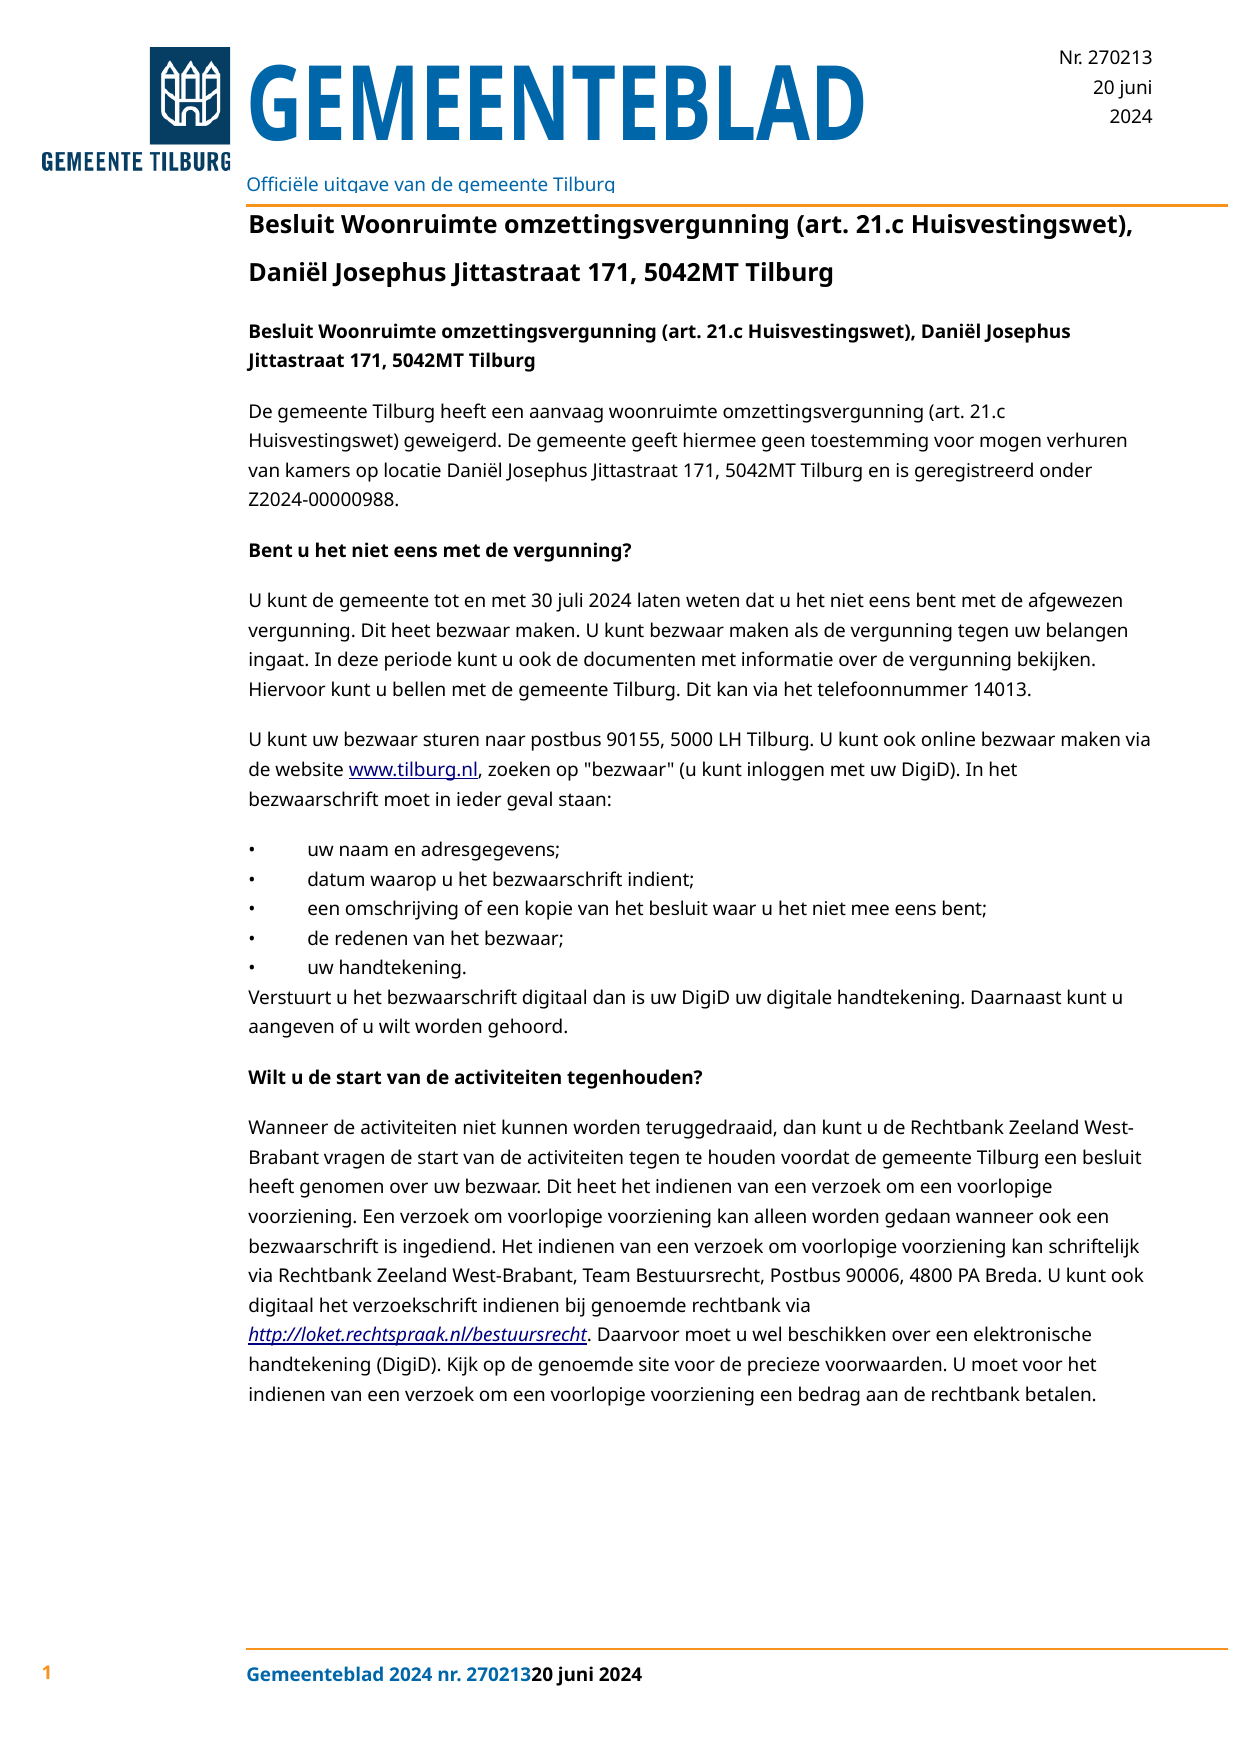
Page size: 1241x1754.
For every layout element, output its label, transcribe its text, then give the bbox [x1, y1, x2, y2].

text Wanneer de activiteiten niet kunnen worden teruggedraaid, dan kunt u de Rechtbank Zeeland West-Brabant vragen de start van de activiteiten tegen te houden voordat de gemeente Tilburg een besluit heeft genomen over uw bezwaar. Dit heet het indienen van een verzoek om een voorlopige voorziening. Een verzoek om voorlopige voorziening kan alleen worden gedaan wanneer ook een bezwaarschrift is ingediend. Het indienen van een verzoek om voorlopige voorziening kan schriftelijk via Rechtbank Zeeland West-Brabant, Team Bestuursrecht, Postbus 90006, 4800 PA Breda. U kunt ook digitaal het verzoekschrift indienen bij genoemde rechtbank via http://loket.rechtspraak.nl/bestuursrecht. Daarvoor moet u wel beschikken over een elektronische handtekening (DigiD). Kijk op de genoemde site voor de precieze voorwaarden. U moet voor het indienen van een verzoek om een voorlopige voorziening een bedrag aan de rechtbank betalen. [248, 1114, 1152, 1407]
text Wilt u de start van de activiteiten tegenhouden? [248, 1064, 1152, 1090]
list een omschrijving of een kopie van het besluit waar u het niet mee eens bent; [248, 895, 1152, 921]
text U kunt de gemeente tot en met 30 juli 2024 laten weten dat u het niet eens bent met de afgewezen vergunning. Dit heet bezwaar maken. U kunt bezwaar maken als de vergunning tegen uw belangen ingaat. In deze periode kunt u ook de documenten met informatie over de vergunning bekijken. Hiervoor kunt u bellen met de gemeente Tilburg. Dit kan via het telefoonnummer 14013. [248, 587, 1152, 702]
list uw naam en adresgegevens; [248, 836, 1152, 862]
text Bent u het niet eens met de vergunning? [248, 537, 1152, 563]
list uw handtekening. [248, 954, 1152, 980]
list datum waarop u het bezwaarschrift indient; [248, 866, 1152, 892]
text Besluit Woonruimte omzettingsvergunning (art. 21.c Huisvestingswet), Daniël Josephus Jittastraat 171, 5042MT Tilburg [248, 318, 1152, 373]
text De gemeente Tilburg heeft een aanvaag woonruimte omzettingsvergunning (art. 21.c Huisvestingswet) geweigerd. De gemeente geeft hiermee geen toestemming voor mogen verhuren van kamers op locatie Daniël Josephus Jittastraat 171, 5042MT Tilburg en is geregistreerd onder Z2024-00000988. [248, 398, 1152, 512]
text Verstuurt u het bezwaarschrift digitaal dan is uw DigiD uw digitale handtekening. Daarnaast kunt u aangeven of u wilt worden gehoord. [248, 984, 1152, 1039]
text U kunt uw bezwaar sturen naar postbus 90155, 5000 LH Tilburg. U kunt ook online bezwaar maken via de website www.tilburg.nl, zoeken op "bezwaar" (u kunt inloggen met uw DigiD). In het bezwaarschrift moet in ieder geval staan: [248, 727, 1152, 812]
picture [41, 47, 231, 172]
text Besluit Woonruimte omzettingsvergunning (art. 21.c Huisvestingswet), Daniël Josephus Jittastraat 171, 5042MT Tilburg [248, 207, 1152, 288]
list de redenen van het bezwaar; [248, 925, 1152, 951]
